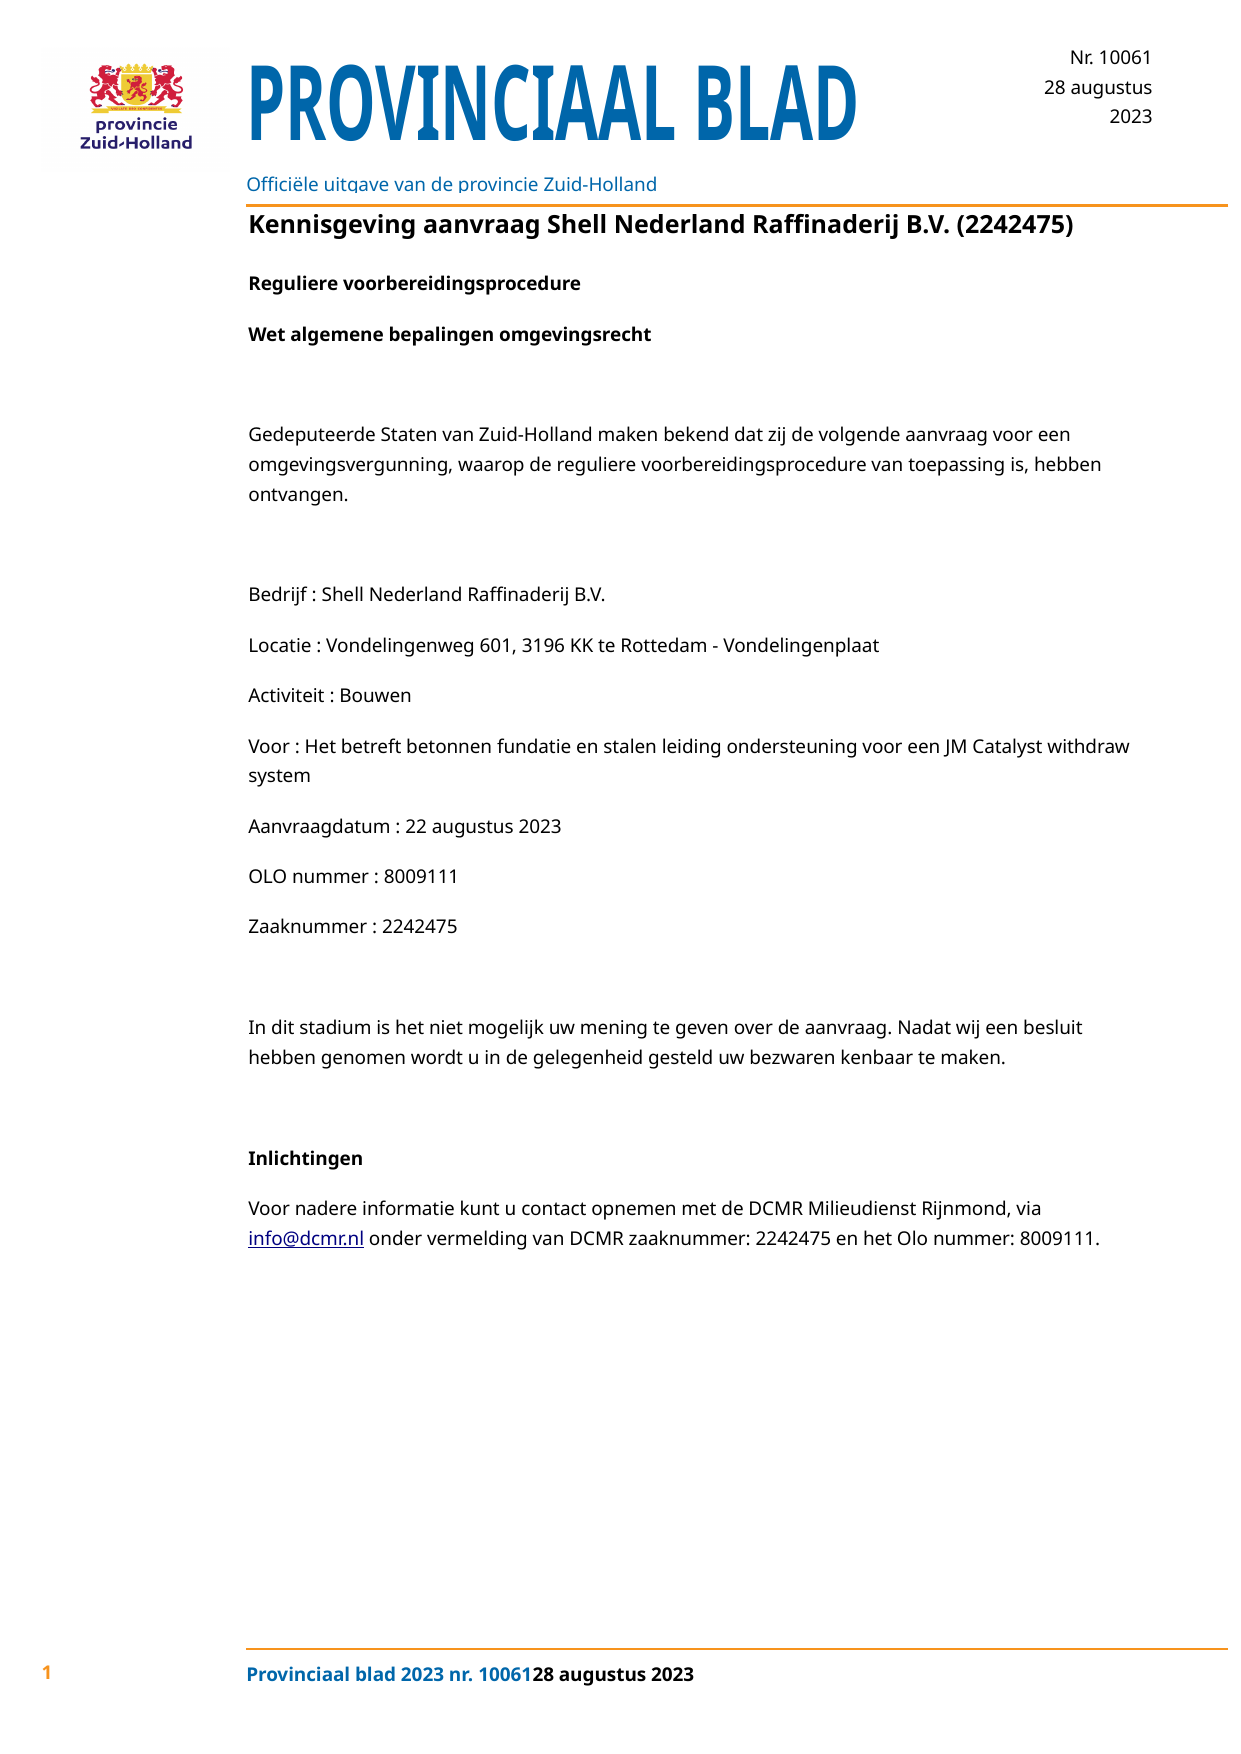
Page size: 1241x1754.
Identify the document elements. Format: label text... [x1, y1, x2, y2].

text Gedeputeerde Staten van Zuid-Holland maken bekend dat zij de volgende aanvraag voor een omgevingsvergunning, waarop de reguliere voorbereidingsprocedure van toepassing is, hebben ontvangen. [248, 422, 1152, 506]
text Bedrijf : Shell Nederland Raffinaderij B.V. [248, 582, 1152, 607]
text Aanvraagdatum : 22 augustus 2023 [248, 813, 1152, 838]
text Voor : Het betreft betonnen fundatie en stalen leiding ondersteuning voor een JM Catalyst withdraw system [248, 733, 1152, 788]
text In dit stadium is het niet mogelijk uw mening te geven over de aanvraag. Nadat wij een besluit hebben genomen wordt u in de gelegenheid gesteld uw bezwaren kenbaar te maken. [248, 1014, 1152, 1070]
text Activiteit : Bouwen [248, 682, 1152, 708]
text Kennisgeving aanvraag Shell Nederland Raffinaderij B.V. (2242475) [248, 207, 1152, 241]
text Voor nadere informatie kunt u contact opnemen met de DCMR Milieudienst Rijnmond, via info@dcmr.nl onder vermelding van DCMR zaaknummer: 2242475 en het Olo nummer: 8009111. [248, 1195, 1152, 1251]
text Wet algemene bepalingen omgevingsrecht [248, 321, 1152, 346]
text Reguliere voorbereidingsprocedure [248, 270, 1152, 296]
text Locatie : Vondelingenweg 601, 3196 KK te Rottedam - Vondelingenplaat [248, 632, 1152, 658]
text OLO nummer : 8009111 [248, 863, 1152, 889]
text Zaaknummer : 2242475 [248, 914, 1152, 939]
picture [41, 47, 231, 172]
text Inlichtingen [248, 1145, 1152, 1171]
